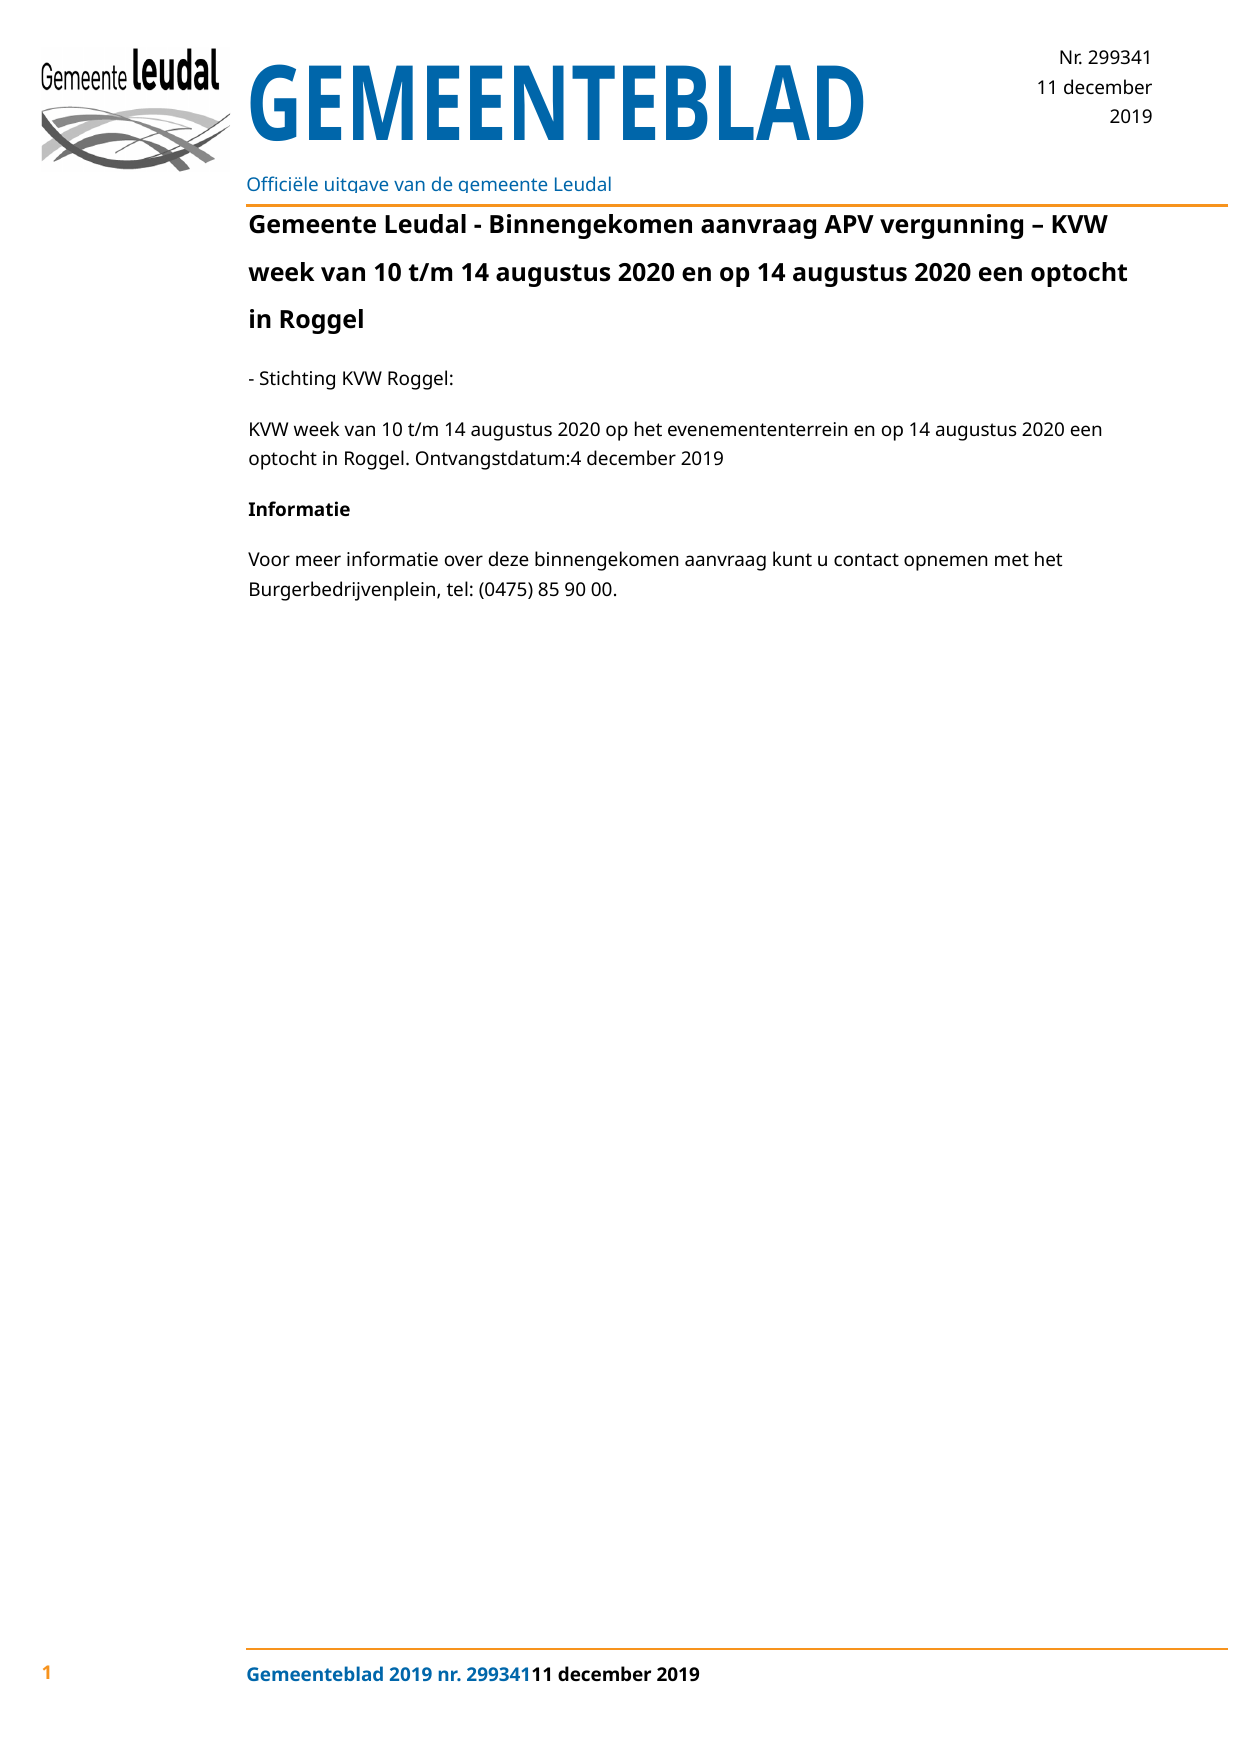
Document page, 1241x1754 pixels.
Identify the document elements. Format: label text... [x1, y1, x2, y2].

text Voor meer informatie over deze binnengekomen aanvraag kunt u contact opnemen met het Burgerbedrijvenplein, tel: (0475) 85 90 00. [248, 546, 1152, 602]
text KVW week van 10 t/m 14 augustus 2020 op het evenemententerrein en op 14 augustus 2020 een optocht in Roggel. Ontvangstdatum:4 december 2019 [248, 416, 1152, 471]
text - Stichting KVW Roggel: [248, 366, 1152, 391]
text Informatie [248, 496, 1152, 522]
text Gemeente Leudal - Binnengekomen aanvraag APV vergunning – KVW week van 10 t/m 14 augustus 2020 en op 14 augustus 2020 een optocht in Roggel [248, 207, 1152, 336]
picture [41, 47, 231, 172]
